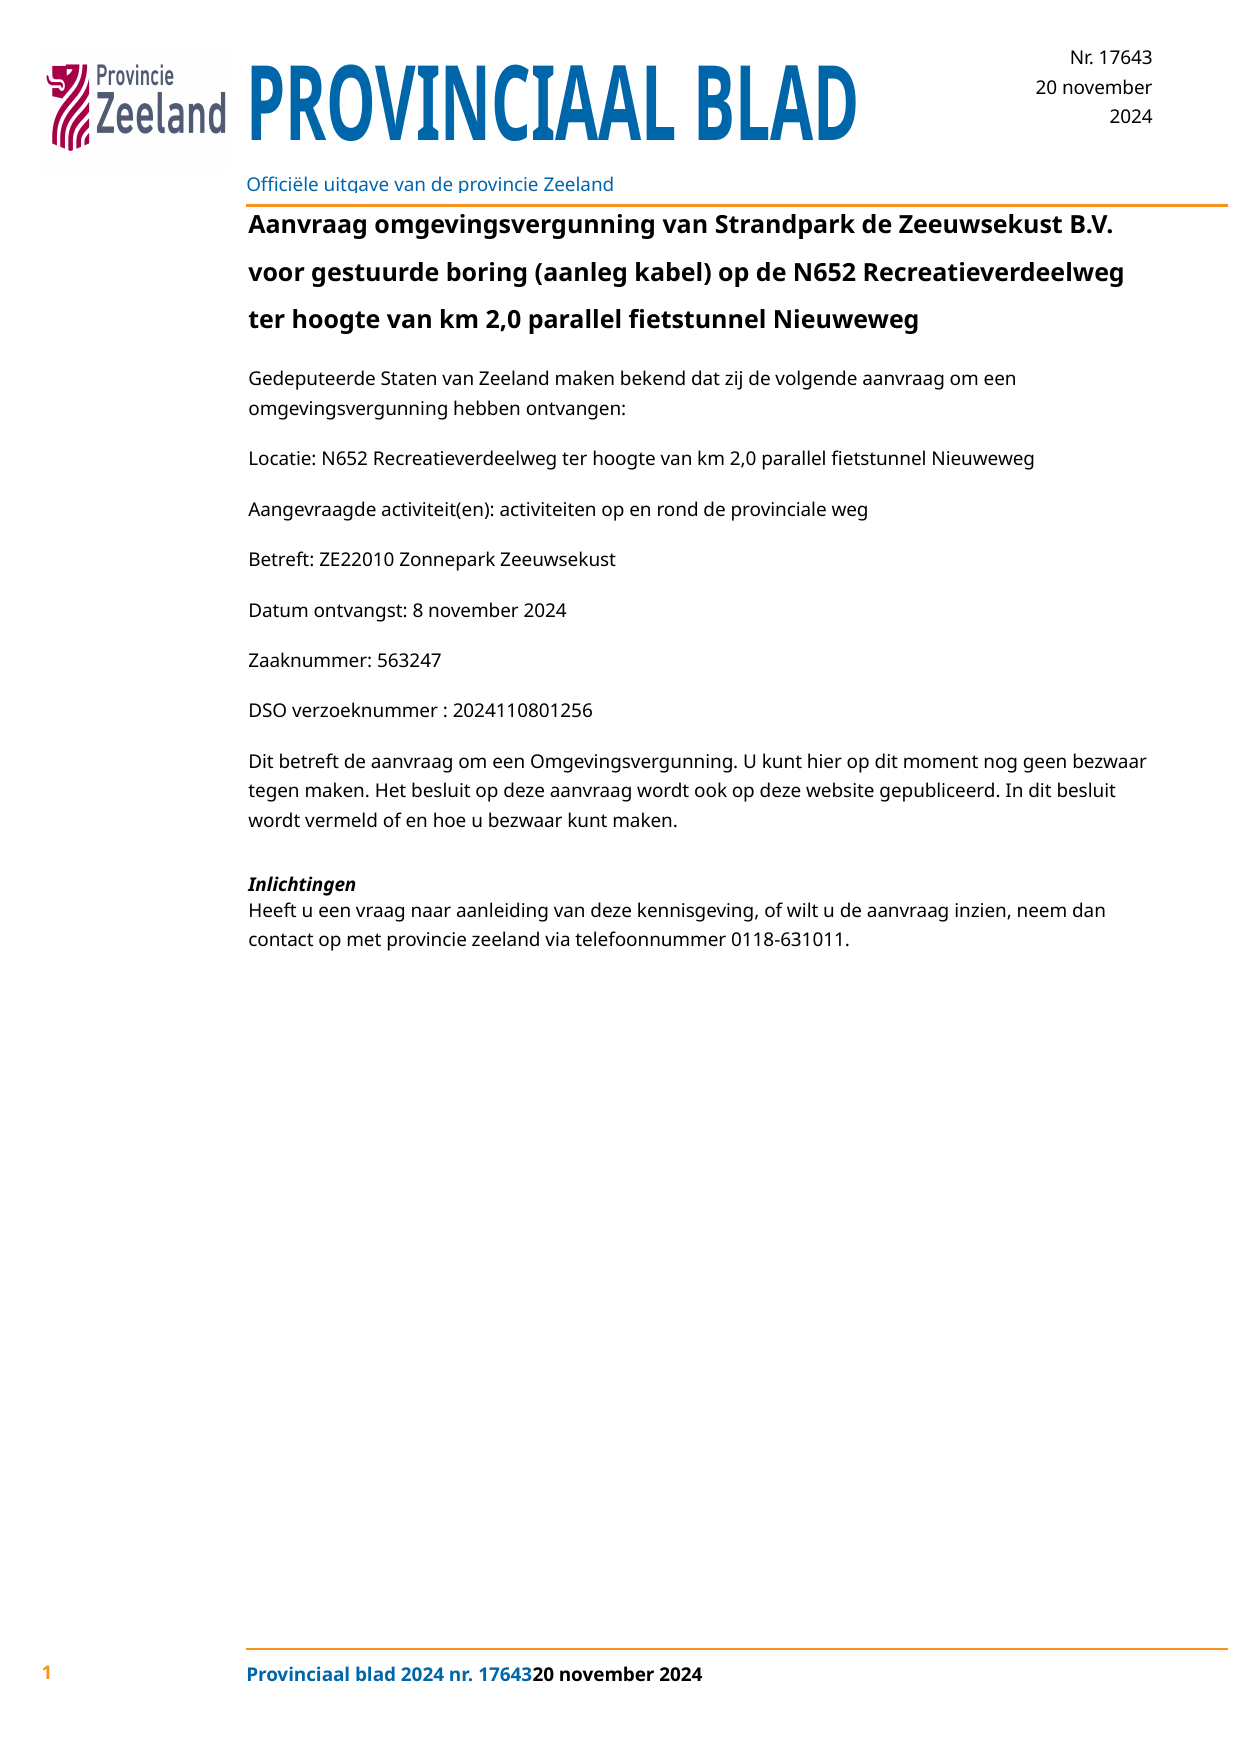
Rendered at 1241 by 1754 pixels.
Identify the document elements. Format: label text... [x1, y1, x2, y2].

text DSO verzoeknummer : 2024110801256 [248, 698, 1152, 723]
text Inlichtingen [248, 871, 1152, 897]
picture [41, 47, 231, 172]
text Gedeputeerde Staten van Zeeland maken bekend dat zij de volgende aanvraag om een omgevingsvergunning hebben ontvangen: [248, 366, 1152, 421]
text Aanvraag omgevingsvergunning van Strandpark de Zeeuwsekust B.V. voor gestuurde boring (aanleg kabel) op de N652 Recreatieverdeelweg ter hoogte van km 2,0 parallel fietstunnel Nieuweweg [248, 207, 1152, 336]
text Aangevraagde activiteit(en): activiteiten op en rond de provinciale weg [248, 496, 1152, 522]
text Betreft: ZE22010 Zonnepark Zeeuwsekust [248, 546, 1152, 572]
text Heeft u een vraag naar aanleiding van deze kennisgeving, of wilt u de aanvraag inzien, neem dan contact op met provincie zeeland via telefoonnummer 0118-631011. [248, 897, 1152, 952]
text Locatie: N652 Recreatieverdeelweg ter hoogte van km 2,0 parallel fietstunnel Nieuweweg [248, 446, 1152, 471]
text Zaaknummer: 563247 [248, 647, 1152, 673]
text Dit betreft de aanvraag om een Omgevingsvergunning. U kunt hier op dit moment nog geen bezwaar tegen maken. Het besluit op deze aanvraag wordt ook op deze website gepubliceerd. In dit besluit wordt vermeld of en hoe u bezwaar kunt maken. [248, 748, 1152, 833]
text Datum ontvangst: 8 november 2024 [248, 597, 1152, 622]
